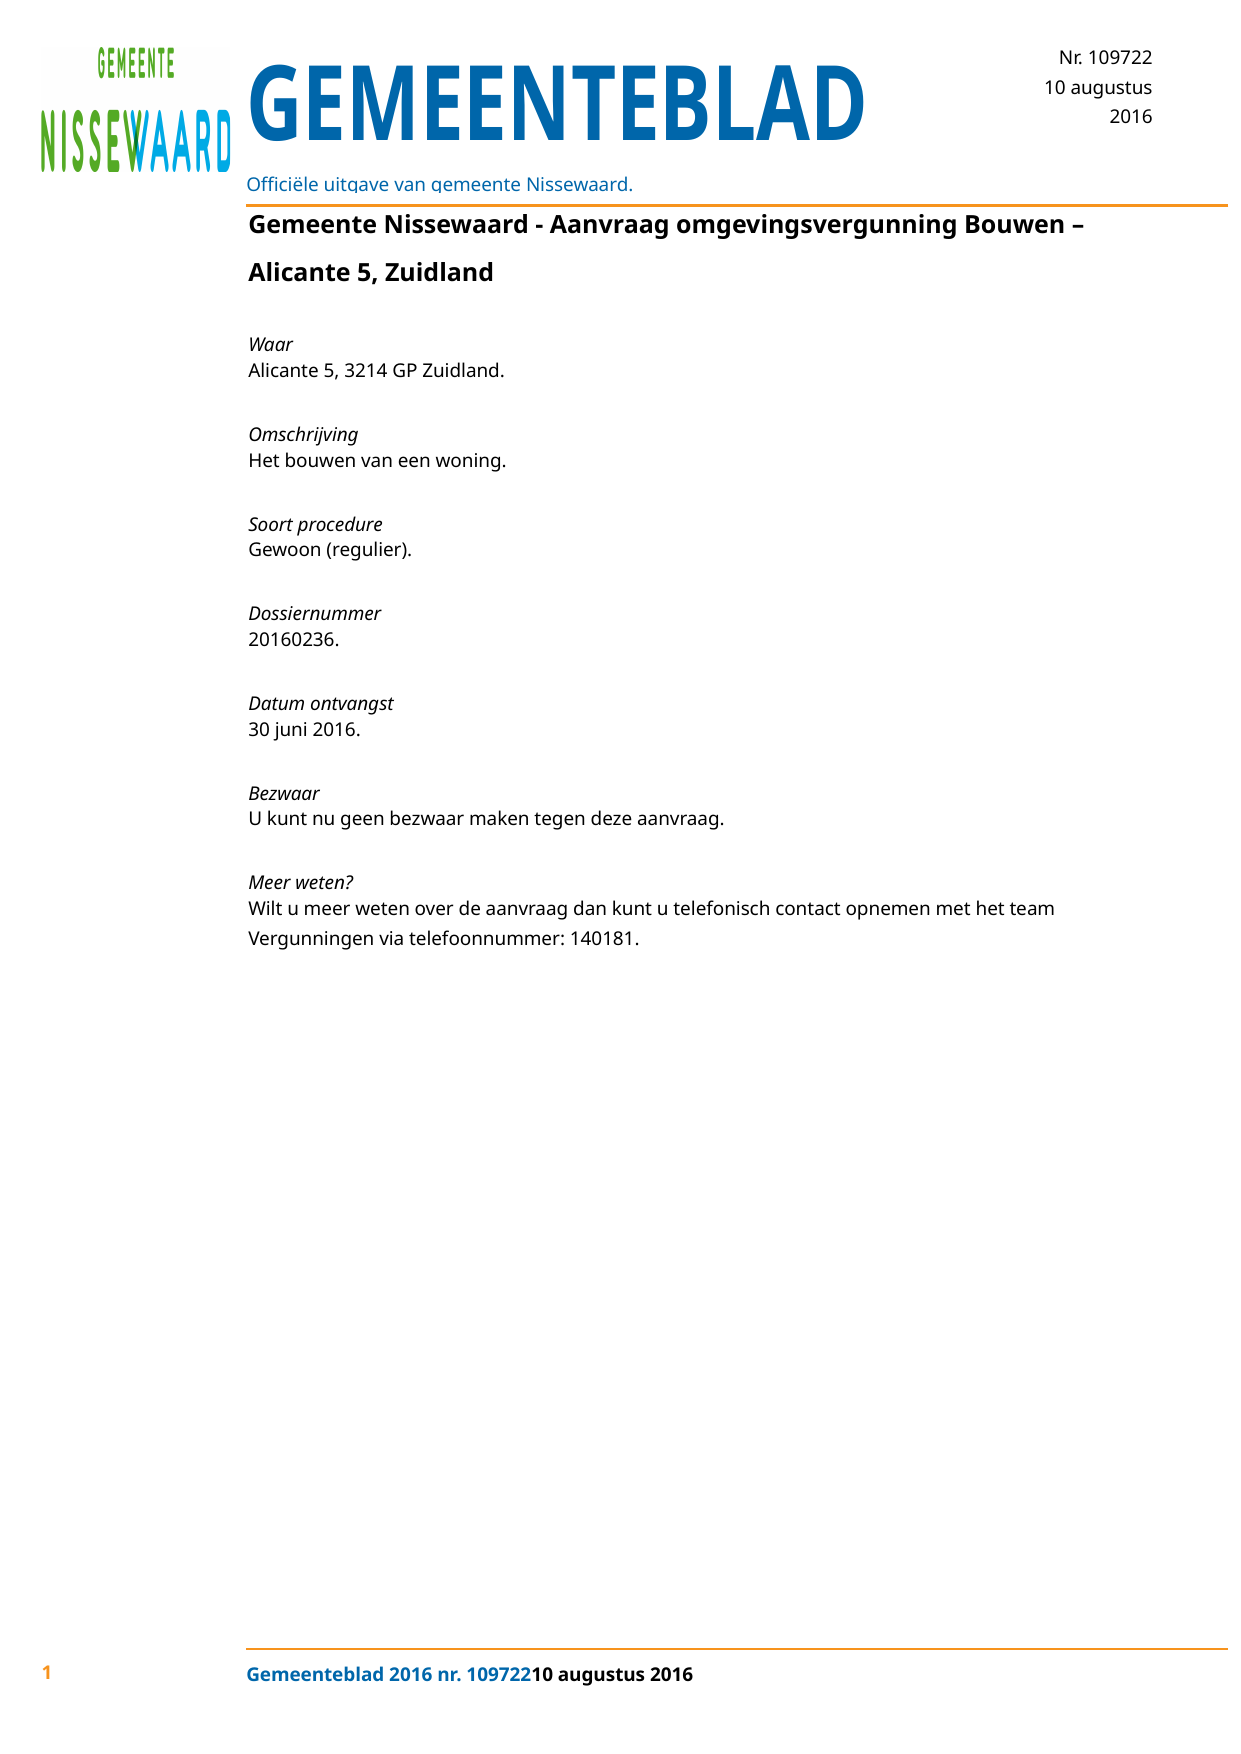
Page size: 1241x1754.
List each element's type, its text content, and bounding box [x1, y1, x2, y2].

text U kunt nu geen bezwaar maken tegen deze aanvraag. [248, 806, 1152, 831]
picture [200, 151, 206, 172]
text 20160236. [248, 626, 1152, 652]
picture [222, 122, 227, 160]
text Meer weten? [248, 869, 1152, 895]
text Gemeente Nissewaard - Aanvraag omgevingsvergunning Bouwen – Alicante 5, Zuidland [248, 207, 1152, 288]
text Omschrijving [248, 421, 1152, 447]
text Bezwaar [248, 780, 1152, 806]
text 30 juni 2016. [248, 716, 1152, 742]
text Dossiernummer [248, 601, 1152, 626]
text Het bouwen van een woning. [248, 447, 1152, 473]
picture [201, 122, 206, 138]
text Soort procedure [248, 511, 1152, 537]
text Gewoon (regulier). [248, 537, 1152, 562]
picture [176, 157, 187, 172]
text Wilt u meer weten over de aanvraag dan kunt u telefonisch contact opnemen met het team Vergunningen via telefoonnummer: 140181. [248, 895, 1152, 951]
picture [41, 47, 231, 172]
picture [154, 157, 165, 172]
text Alicante 5, 3214 GP Zuidland. [248, 357, 1152, 383]
text Datum ontvangst [248, 690, 1152, 716]
text Waar [248, 331, 1152, 357]
